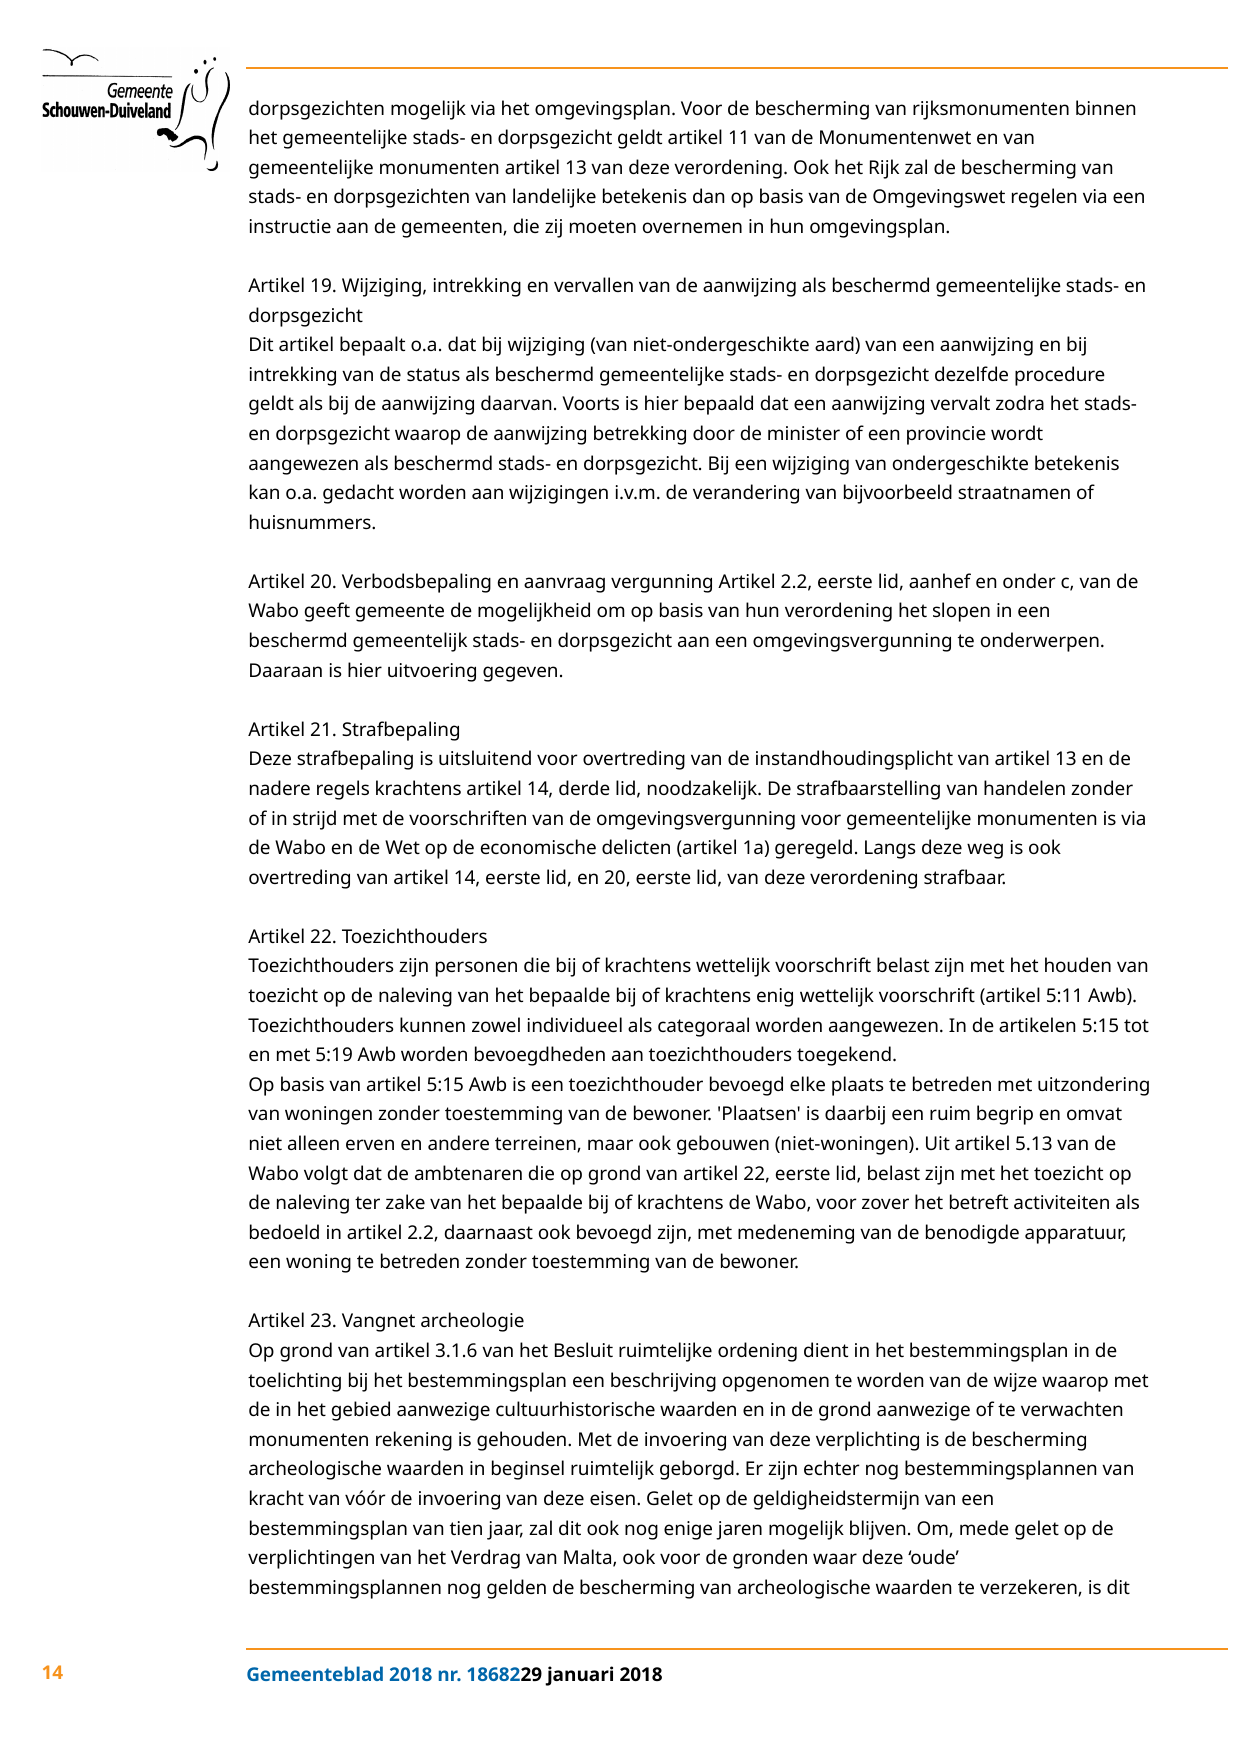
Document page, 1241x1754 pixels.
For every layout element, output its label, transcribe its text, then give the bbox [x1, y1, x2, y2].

text Artikel 23. Vangnet archeologie [248, 1308, 1152, 1333]
text Toezichthouders zijn personen die bij of krachtens wettelijk voorschrift belast zijn met het houden van toezicht op de naleving van het bepaalde bij of krachtens enig wettelijk voorschrift (artikel 5:11 Awb). Toezichthouders kunnen zowel individueel als categoraal worden aangewezen. In de artikelen 5:15 tot en met 5:19 Awb worden bevoegdheden aan toezichthouders toegekend. [248, 953, 1152, 1067]
text Artikel 20. Verbodsbepaling en aanvraag vergunning Artikel 2.2, eerste lid, aanhef en onder c, van de Wabo geeft gemeente de mogelijkheid om op basis van hun verordening het slopen in een beschermd gemeentelijk stads- en dorpsgezicht aan een omgevingsvergunning te onderwerpen. Daaraan is hier uitvoering gegeven. [248, 568, 1152, 683]
text Artikel 21. Strafbepaling [248, 716, 1152, 742]
text Dit artikel bepaalt o.a. dat bij wijziging (van niet-ondergeschikte aard) van een aanwijzing en bij intrekking van de status als beschermd gemeentelijke stads- en dorpsgezicht dezelfde procedure geldt als bij de aanwijzing daarvan. Voorts is hier bepaald dat een aanwijzing vervalt zodra het stads- en dorpsgezicht waarop de aanwijzing betrekking door de minister of een provincie wordt aangewezen als beschermd stads- en dorpsgezicht. Bij een wijziging van ondergeschikte betekenis kan o.a. gedacht worden aan wijzigingen i.v.m. de verandering van bijvoorbeeld straatnamen of huisnummers. [248, 331, 1152, 535]
text Op grond van artikel 3.1.6 van het Besluit ruimtelijke ordening dient in het bestemmingsplan in de toelichting bij het bestemmingsplan een beschrijving opgenomen te worden van de wijze waarop met de in het gebied aanwezige cultuurhistorische waarden en in de grond aanwezige of te verwachten monumenten rekening is gehouden. Met de invoering van deze verplichting is de bescherming archeologische waarden in beginsel ruimtelijk geborgd. Er zijn echter nog bestemmingsplannen van kracht van vóór de invoering van deze eisen. Gelet op de geldigheidstermijn van een bestemmingsplan van tien jaar, zal dit ook nog enige jaren mogelijk blijven. Om, mede gelet op de verplichtingen van het Verdrag van Malta, ook voor de gronden waar deze ‘oude’ bestemmingsplannen nog gelden de bescherming van archeologische waarden te verzekeren, is dit [248, 1337, 1152, 1600]
text Artikel 22. Toezichthouders [248, 923, 1152, 949]
picture [41, 47, 231, 172]
text Artikel 19. Wijziging, intrekking en vervallen van de aanwijzing als beschermd gemeentelijke stads- en dorpsgezicht [248, 272, 1152, 328]
text dorpsgezichten mogelijk via het omgevingsplan. Voor de bescherming van rijksmonumenten binnen het gemeentelijke stads- en dorpsgezicht geldt artikel 11 van de Monumentenwet en van gemeentelijke monumenten artikel 13 van deze verordening. Ook het Rijk zal de bescherming van stads- en dorpsgezichten van landelijke betekenis dan op basis van de Omgevingswet regelen via een instructie aan de gemeenten, die zij moeten overnemen in hun omgevingsplan. [248, 95, 1152, 239]
text Deze strafbepaling is uitsluitend voor overtreding van de instandhoudingsplicht van artikel 13 en de nadere regels krachtens artikel 14, derde lid, noodzakelijk. De strafbaarstelling van handelen zonder of in strijd met de voorschriften van de omgevingsvergunning voor gemeentelijke monumenten is via de Wabo en de Wet op de economische delicten (artikel 1a) geregeld. Langs deze weg is ook overtreding van artikel 14, eerste lid, en 20, eerste lid, van deze verordening strafbaar. [248, 746, 1152, 890]
text Op basis van artikel 5:15 Awb is een toezichthouder bevoegd elke plaats te betreden met uitzondering van woningen zonder toestemming van de bewoner. 'Plaatsen' is daarbij een ruim begrip en omvat niet alleen erven en andere terreinen, maar ook gebouwen (niet-woningen). Uit artikel 5.13 van de Wabo volgt dat de ambtenaren die op grond van artikel 22, eerste lid, belast zijn met het toezicht op de naleving ter zake van het bepaalde bij of krachtens de Wabo, voor zover het betreft activiteiten als bedoeld in artikel 2.2, daarnaast ook bevoegd zijn, met medeneming van de benodigde apparatuur, een woning te betreden zonder toestemming van de bewoner. [248, 1071, 1152, 1274]
